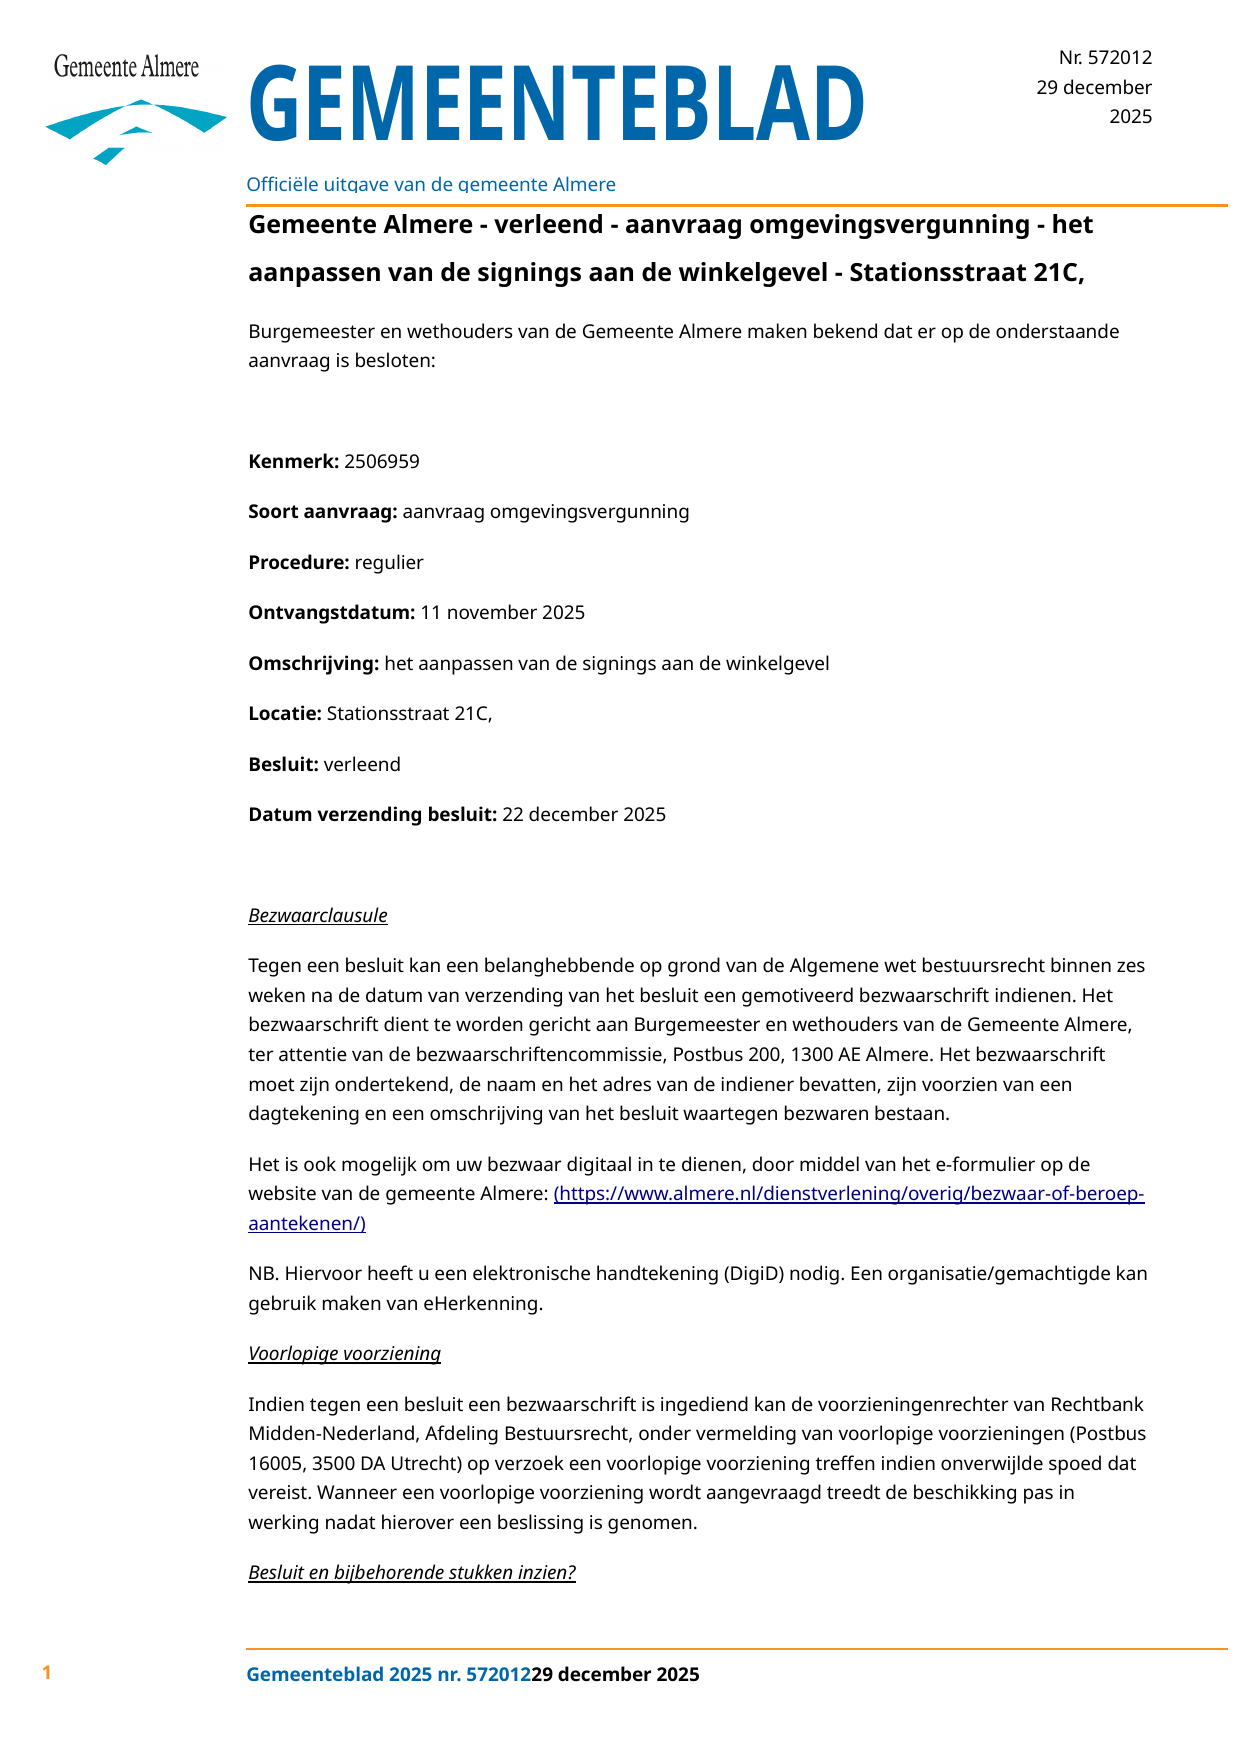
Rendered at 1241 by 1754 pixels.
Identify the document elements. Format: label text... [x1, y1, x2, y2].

text Omschrijving: het aanpassen van de signings aan de winkelgevel [248, 650, 1152, 676]
text Voorlopige voorziening [248, 1340, 1152, 1366]
picture [41, 47, 231, 172]
text Soort aanvraag: aanvraag omgevingsvergunning [248, 499, 1152, 524]
text Burgemeester en wethouders van de Gemeente Almere maken bekend dat er op de onderstaande aanvraag is besloten: [248, 318, 1152, 373]
text Kenmerk: 2506959 [248, 448, 1152, 474]
text Gemeente Almere - verleend - aanvraag omgevingsvergunning - het aanpassen van de signings aan de winkelgevel - Stationsstraat 21C, [248, 207, 1152, 288]
text NB. Hiervoor heeft u een elektronische handtekening (DigiD) nodig. Een organisatie/gemachtigde kan gebruik maken van eHerkenning. [248, 1260, 1152, 1316]
text Locatie: Stationsstraat 21C, [248, 700, 1152, 726]
text Het is ook mogelijk om uw bezwaar digitaal in te dienen, door middel van het e-formulier op de website van de gemeente Almere: (https://www.almere.nl/dienstverlening/overig/bezwaar-of-beroep-aantekenen/) [248, 1151, 1152, 1236]
text Datum verzending besluit: 22 december 2025 [248, 801, 1152, 827]
text Tegen een besluit kan een belanghebbende op grond van de Algemene wet bestuursrecht binnen zes weken na de datum van verzending van het besluit een gemotiveerd bezwaarschrift indienen. Het bezwaarschrift dient te worden gericht aan Burgemeester en wethouders van de Gemeente Almere, ter attentie van de bezwaarschriftencommissie, Postbus 200, 1300 AE Almere. Het bezwaarschrift moet zijn ondertekend, de naam en het adres van de indiener bevatten, zijn voorzien van een dagtekening en een omschrijving van het besluit waartegen bezwaren bestaan. [248, 952, 1152, 1126]
text Besluit: verleend [248, 751, 1152, 777]
text Bezwaarclausule [248, 902, 1152, 928]
text Indien tegen een besluit een bezwaarschrift is ingediend kan de voorzieningenrechter van Rechtbank Midden-Nederland, Afdeling Bestuursrecht, onder vermelding van voorlopige voorzieningen (Postbus 16005, 3500 DA Utrecht) op verzoek een voorlopige voorziening treffen indien onverwijlde spoed dat vereist. Wanneer een voorlopige voorziening wordt aangevraagd treedt de beschikking pas in werking nadat hierover een beslissing is genomen. [248, 1391, 1152, 1535]
text Procedure: regulier [248, 549, 1152, 575]
text Besluit en bijbehorende stukken inzien? [248, 1559, 1152, 1585]
text Ontvangstdatum: 11 november 2025 [248, 599, 1152, 625]
